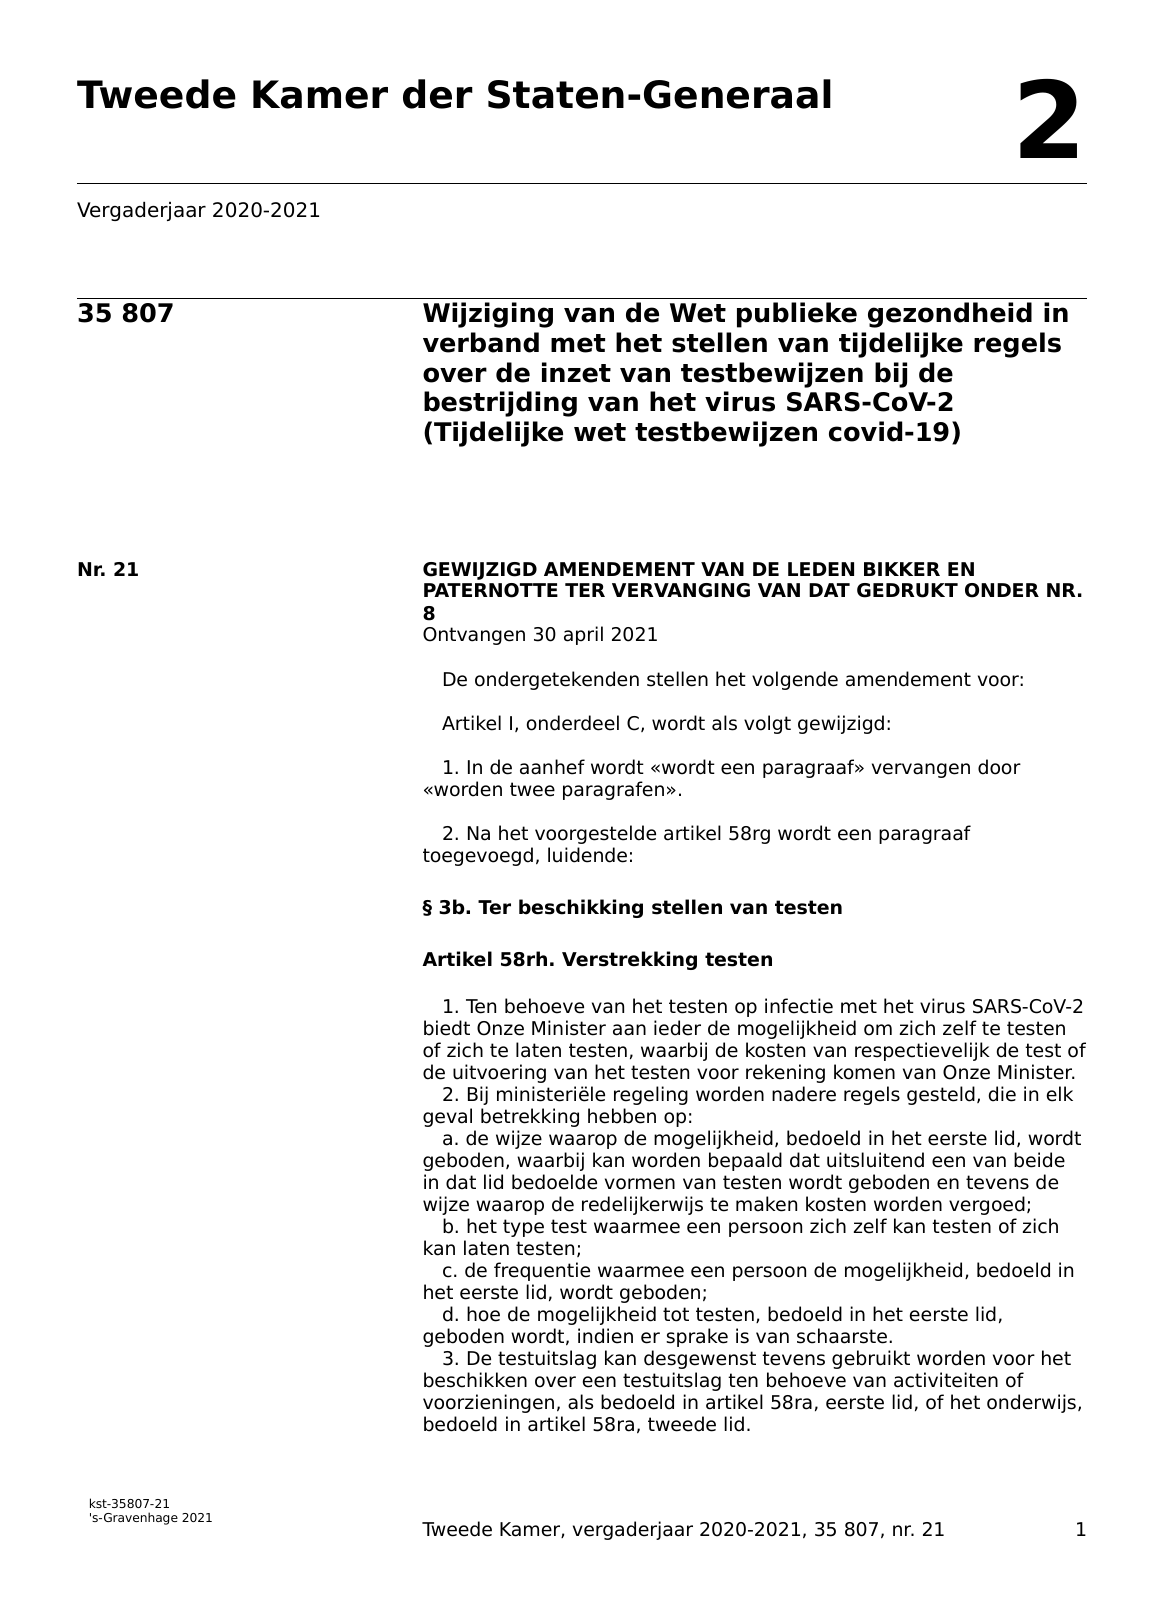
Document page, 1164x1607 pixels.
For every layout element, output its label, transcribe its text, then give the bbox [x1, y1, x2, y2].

subtitle Nr. 21 GEWIJZIGD AMENDEMENT VAN DE LEDEN BIKKER EN PATERNOTTE TER VERVANGING VAN DAT GEDRUKT ONDER NR. 8 [77, 558, 1087, 624]
text De ondergetekenden stellen het volgende amendement voor: [422, 668, 1087, 691]
table_header Tweede Kamer der Staten-Generaal [77, 59, 886, 183]
text 2. Bij ministeriële regeling worden nadere regels gesteld, die in elk geval betrekking hebben op: [422, 1084, 1087, 1128]
text 3. De testuitslag kan desgewenst tevens gebruikt worden voor het beschikken over een testuitslag ten behoeve van activiteiten of voorzieningen, als bedoeld in artikel 58ra, eerste lid, of het onderwijs, bedoeld in artikel 58ra, tweede lid. [422, 1348, 1087, 1436]
table_cell Vergaderjaar 2020-2021 [77, 184, 1087, 298]
text b. het type test waarmee een persoon zich zelf kan testen of zich kan laten testen; [422, 1216, 1087, 1260]
text 1. In de aanhef wordt «wordt een paragraaf» vervangen door «worden twee paragrafen». [422, 757, 1087, 801]
subtitle § 3b. Ter beschikking stellen van testen [422, 897, 1087, 919]
subtitle 35 807 Wijziging van de Wet publieke gezondheid in verband met het stellen van tijdelijke regels over de inzet van testbewijzen bij de bestrijding van het virus SARS-CoV-2 (Tijdelijke wet testbewijzen covid-19) [77, 299, 1087, 447]
text 1. Ten behoeve van het testen op infectie met het virus SARS-CoV-2 biedt Onze Minister aan ieder de mogelijkheid om zich zelf te testen of zich te laten testen, waarbij de kosten van respectievelijk de test of de uitvoering van het testen voor rekening komen van Onze Minister. [422, 996, 1087, 1084]
subtitle Artikel 58rh. Verstrekking testen [422, 949, 1087, 971]
text 2. Na het voorgestelde artikel 58rg wordt een paragraaf toegevoegd, luidende: [422, 823, 1087, 867]
text 's-Gravenhage 2021 [88, 1511, 323, 1525]
text Artikel I, onderdeel C, wordt als volgt gewijzigd: [422, 713, 1087, 735]
text a. de wijze waarop de mogelijkheid, bedoeld in het eerste lid, wordt geboden, waarbij kan worden bepaald dat uitsluitend een van beide in dat lid bedoelde vormen van testen wordt geboden en tevens de wijze waarop de redelijkerwijs te maken kosten worden vergoed; [422, 1128, 1087, 1216]
text kst-35807-21 [88, 1497, 323, 1511]
text c. de frequentie waarmee een persoon de mogelijkheid, bedoeld in het eerste lid, wordt geboden; [422, 1260, 1087, 1304]
table_header 2 [886, 59, 1087, 183]
text d. hoe de mogelijkheid tot testen, bedoeld in het eerste lid, geboden wordt, indien er sprake is van schaarste. [422, 1304, 1087, 1348]
text Ontvangen 30 april 2021 [422, 624, 1087, 646]
